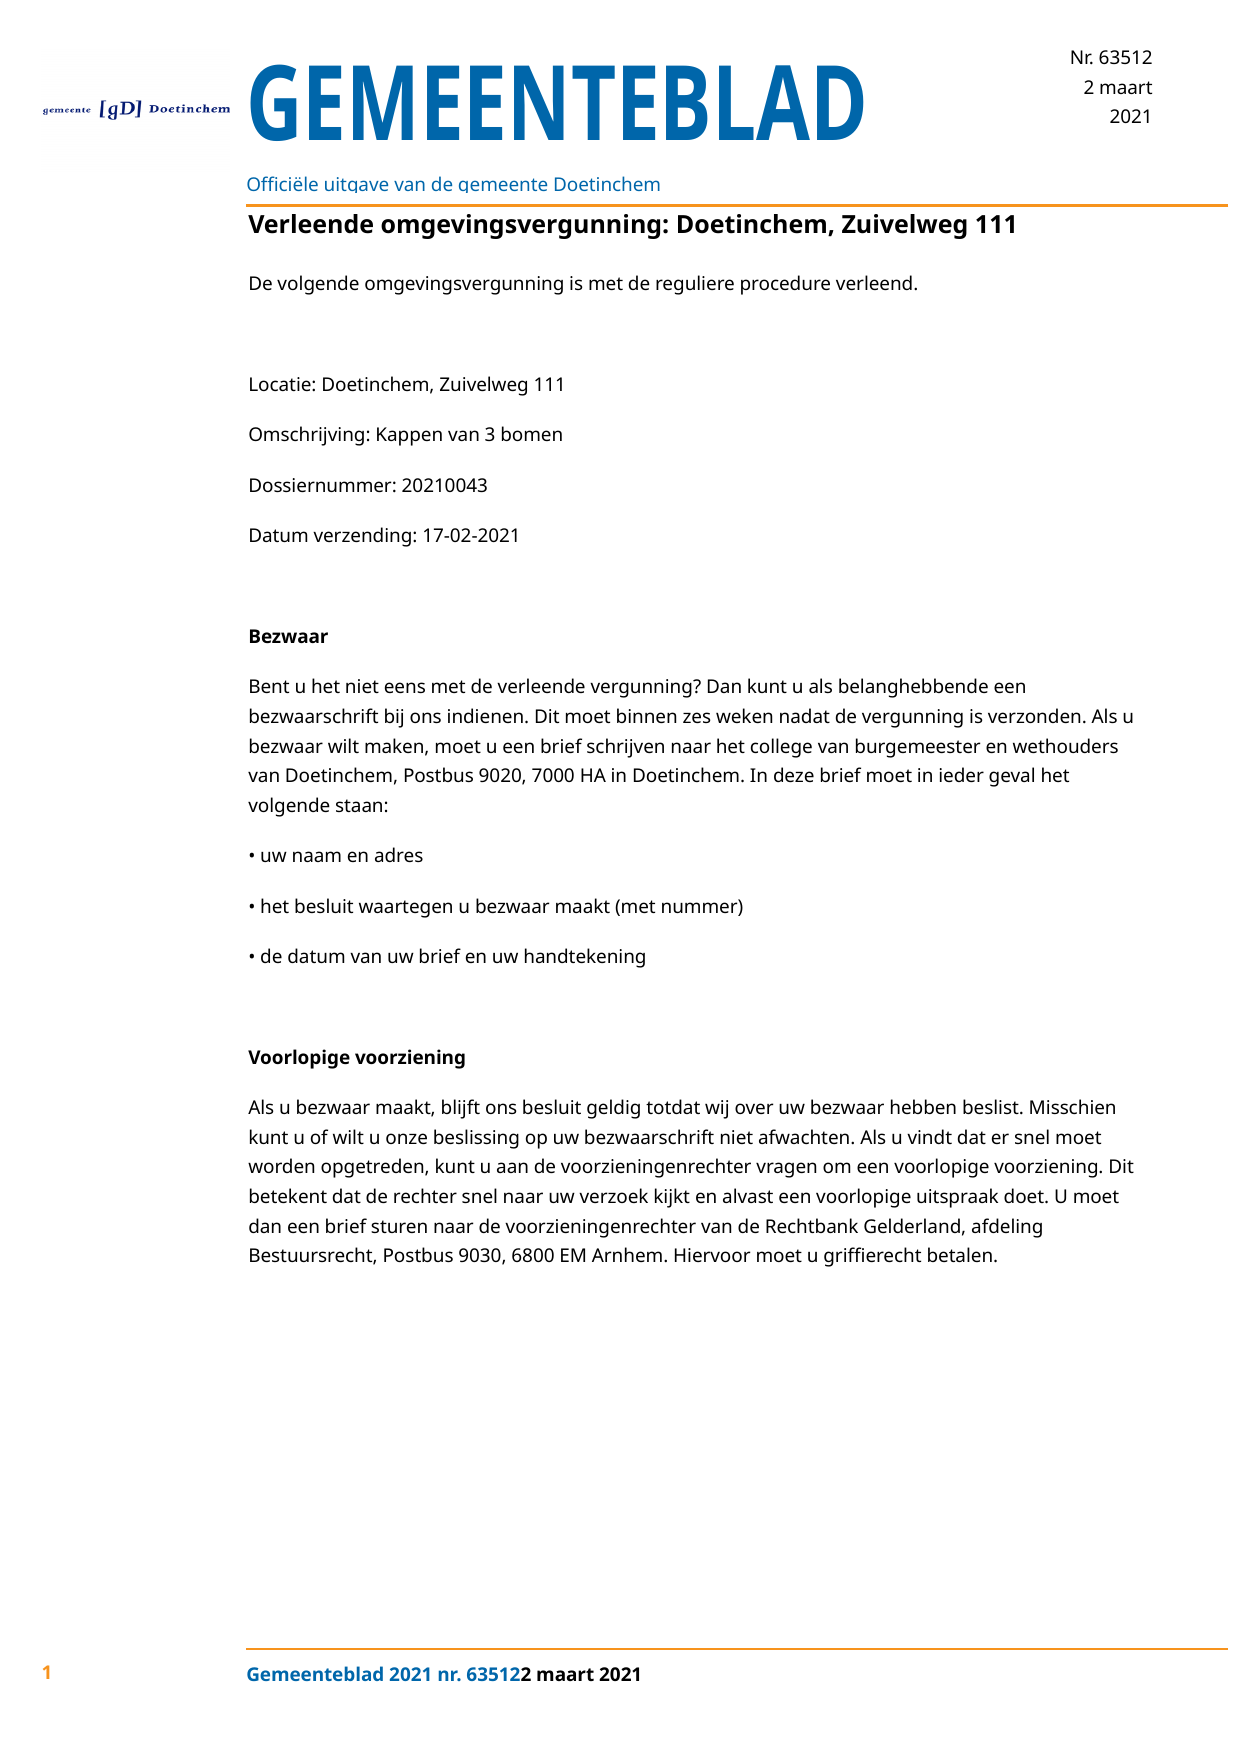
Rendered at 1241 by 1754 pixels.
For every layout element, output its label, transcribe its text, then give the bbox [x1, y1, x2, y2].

text Verleende omgevingsvergunning: Doetinchem, Zuivelweg 111 [248, 207, 1152, 241]
text • het besluit waartegen u bezwaar maakt (met nummer) [248, 893, 1152, 918]
text De volgende omgevingsvergunning is met de reguliere procedure verleend. [248, 270, 1152, 296]
text Omschrijving: Kappen van 3 bomen [248, 422, 1152, 447]
text Bent u het niet eens met de verleende vergunning? Dan kunt u als belanghebbende een bezwaarschrift bij ons indienen. Dit moet binnen zes weken nadat de vergunning is verzonden. Als u bezwaar wilt maken, moet u een brief schrijven naar het college van burgemeester en wethouders van Doetinchem, Postbus 9020, 7000 HA in Doetinchem. In deze brief moet in ieder geval het volgende staan: [248, 674, 1152, 818]
text Datum verzending: 17-02-2021 [248, 522, 1152, 548]
text Locatie: Doetinchem, Zuivelweg 111 [248, 371, 1152, 397]
text Als u bezwaar maakt, blijft ons besluit geldig totdat wij over uw bezwaar hebben beslist. Misschien kunt u of wilt u onze beslissing op uw bezwaarschrift niet afwachten. Als u vindt dat er snel moet worden opgetreden, kunt u aan de voorzieningenrechter vragen om een voorlopige voorziening. Dit betekent dat de rechter snel naar uw verzoek kijkt en alvast een voorlopige uitspraak doet. U moet dan een brief sturen naar de voorzieningenrechter van de Rechtbank Gelderland, afdeling Bestuursrecht, Postbus 9030, 6800 EM Arnhem. Hiervoor moet u griffierecht betalen. [248, 1094, 1152, 1268]
text Voorlopige voorziening [248, 1044, 1152, 1070]
text Bezwaar [248, 623, 1152, 649]
picture [41, 47, 231, 172]
text Dossiernummer: 20210043 [248, 472, 1152, 498]
text • de datum van uw brief en uw handtekening [248, 943, 1152, 969]
text • uw naam en adres [248, 842, 1152, 868]
